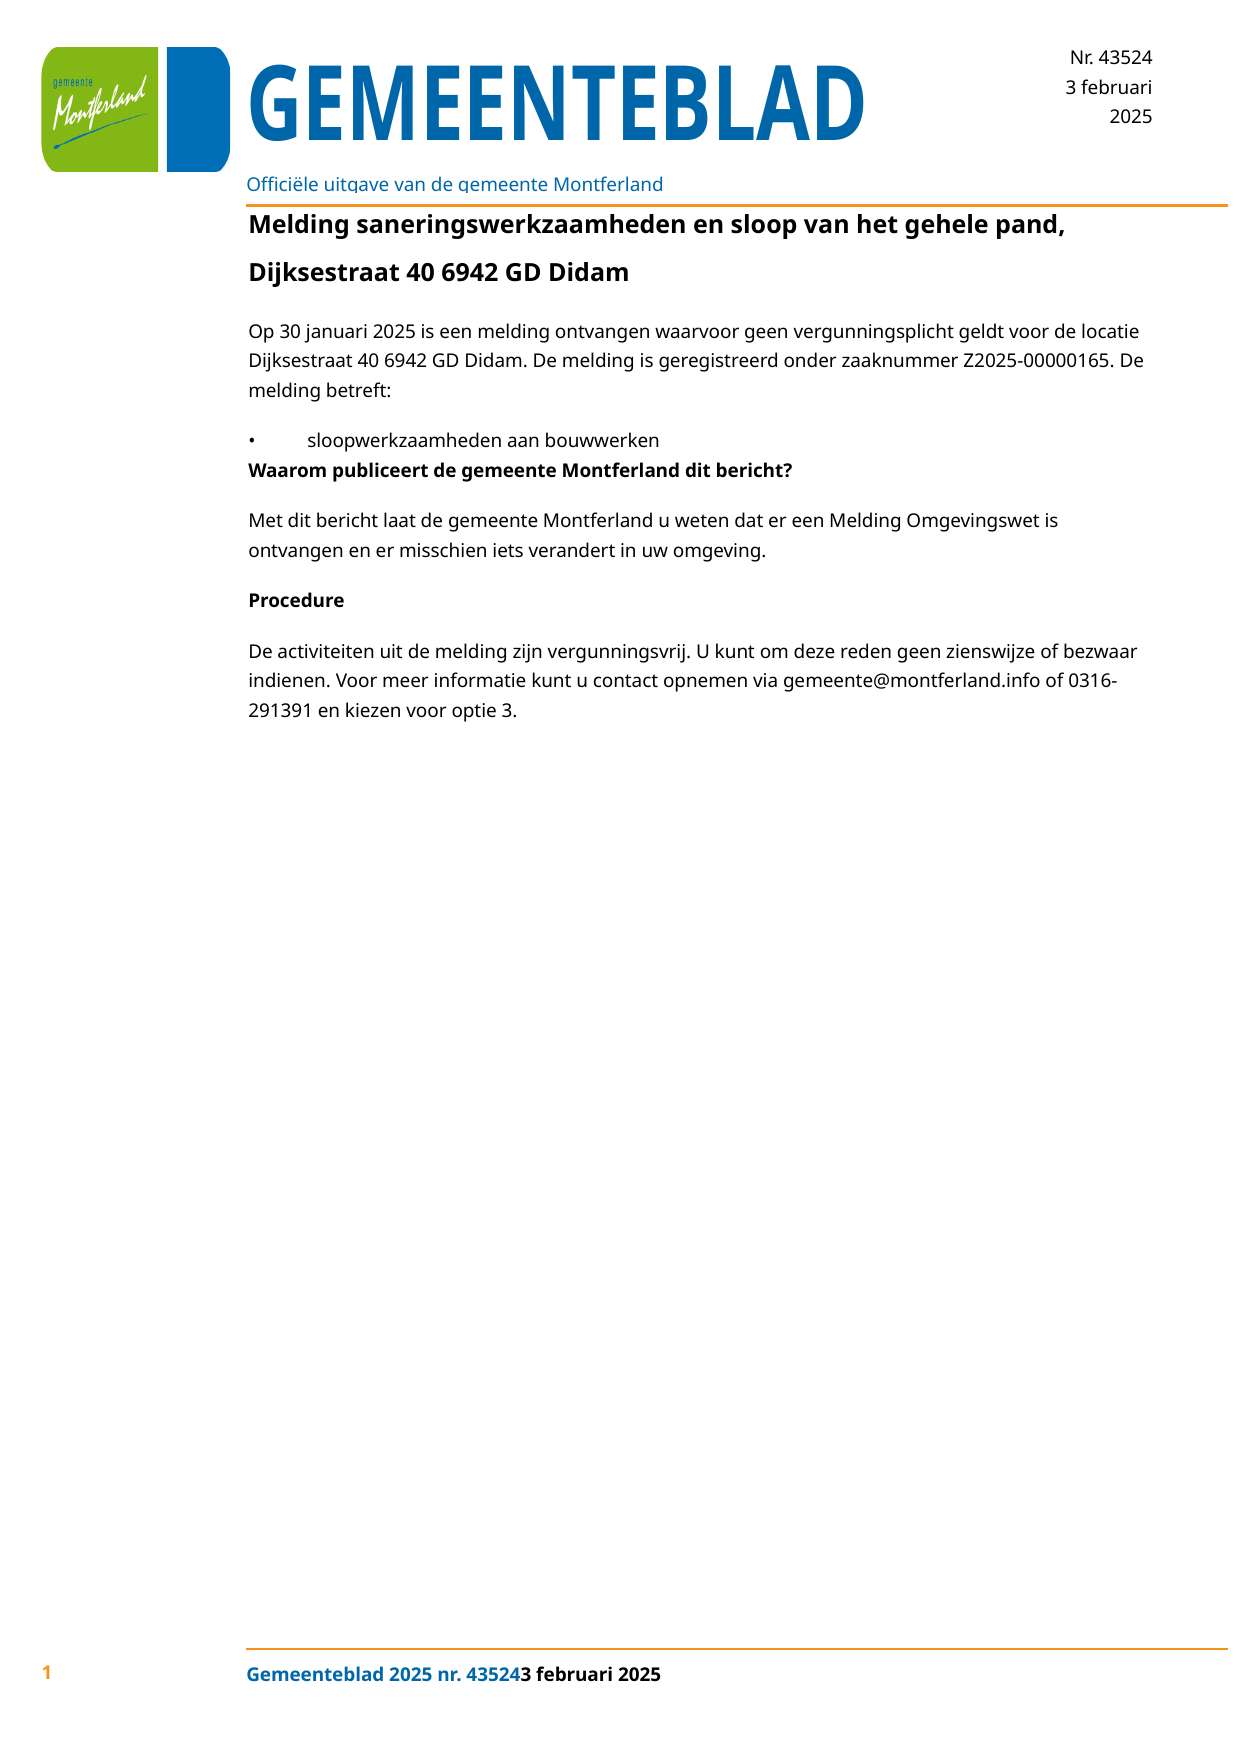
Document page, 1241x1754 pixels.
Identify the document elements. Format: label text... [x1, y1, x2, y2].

list sloopwerkzaamheden aan bouwwerken [248, 427, 1152, 453]
picture [41, 47, 231, 172]
text De activiteiten uit de melding zijn vergunningsvrij. U kunt om deze reden geen zienswijze of bezwaar indienen. Voor meer informatie kunt u contact opnemen via gemeente@montferland.info of 0316-291391 en kiezen voor optie 3. [248, 638, 1152, 723]
text Procedure [248, 587, 1152, 613]
text Melding saneringswerkzaamheden en sloop van het gehele pand, Dijksestraat 40 6942 GD Didam [248, 207, 1152, 288]
text Op 30 januari 2025 is een melding ontvangen waarvoor geen vergunningsplicht geldt voor de locatie Dijksestraat 40 6942 GD Didam. De melding is geregistreerd onder zaaknummer Z2025-00000165. De melding betreft: [248, 318, 1152, 403]
text Waarom publiceert de gemeente Montferland dit bericht? [248, 457, 1152, 483]
text Met dit bericht laat de gemeente Montferland u weten dat er een Melding Omgevingswet is ontvangen en er misschien iets verandert in uw omgeving. [248, 507, 1152, 563]
